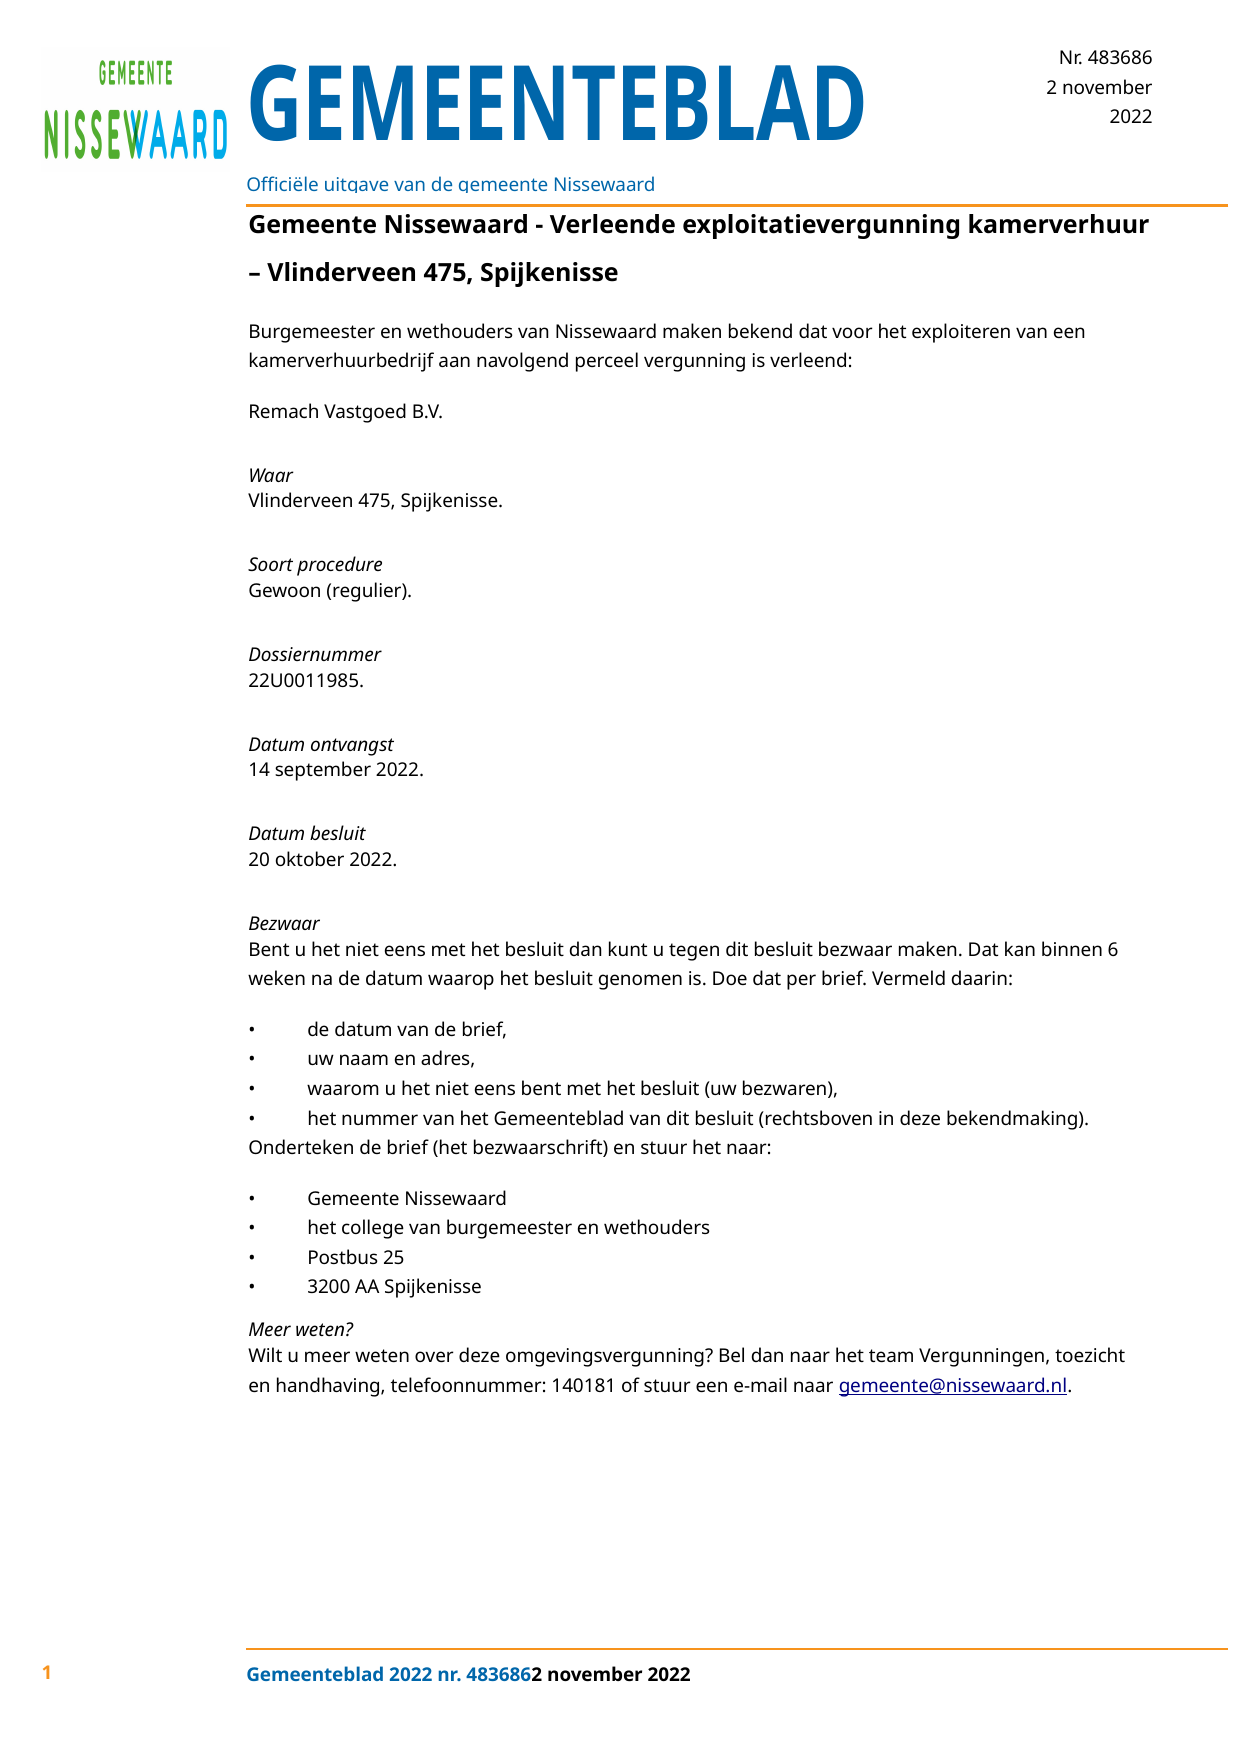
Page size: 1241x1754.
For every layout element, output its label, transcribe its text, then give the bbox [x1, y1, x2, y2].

text Datum ontvangst [248, 731, 1152, 757]
text Remach Vastgoed B.V. [248, 398, 1152, 424]
text Dossiernummer [248, 641, 1152, 667]
text 20 oktober 2022. [248, 846, 1152, 872]
text Meer weten? [248, 1317, 1152, 1342]
text Datum besluit [248, 821, 1152, 846]
text 22U0011985. [248, 667, 1152, 693]
list het college van burgemeester en wethouders [248, 1214, 1152, 1240]
text Waar [248, 462, 1152, 488]
text Gewoon (regulier). [248, 577, 1152, 603]
text Onderteken de brief (het bezwaarschrift) en stuur het naar: [248, 1134, 1152, 1160]
text 14 september 2022. [248, 757, 1152, 782]
text Wilt u meer weten over deze omgevingsvergunning? Bel dan naar het team Vergunningen, toezicht en handhaving, telefoonnummer: 140181 of stuur een e-mail naar gemeente@nissewaard.nl. [248, 1342, 1152, 1398]
list Postbus 25 [248, 1244, 1152, 1270]
text Burgemeester en wethouders van Nissewaard maken bekend dat voor het exploiteren van een kamerverhuurbedrijf aan navolgend perceel vergunning is verleend: [248, 318, 1152, 373]
list de datum van de brief, [248, 1016, 1152, 1042]
list waarom u het niet eens bent met het besluit (uw bezwaren), [248, 1075, 1152, 1101]
text Bent u het niet eens met het besluit dan kunt u tegen dit besluit bezwaar maken. Dat kan binnen 6 weken na de datum waarop het besluit genomen is. Doe dat per brief. Vermeld daarin: [248, 936, 1152, 991]
text Gemeente Nissewaard - Verleende exploitatievergunning kamerverhuur – Vlinderveen 475, Spijkenisse [248, 207, 1152, 288]
picture [41, 47, 231, 172]
text Soort procedure [248, 552, 1152, 577]
list Gemeente Nissewaard [248, 1185, 1152, 1211]
text Vlinderveen 475, Spijkenisse. [248, 488, 1152, 513]
list 3200 AA Spijkenisse [248, 1273, 1152, 1299]
text Bezwaar [248, 910, 1152, 936]
list uw naam en adres, [248, 1046, 1152, 1071]
list het nummer van het Gemeenteblad van dit besluit (rechtsboven in deze bekendmaking). [248, 1105, 1152, 1131]
